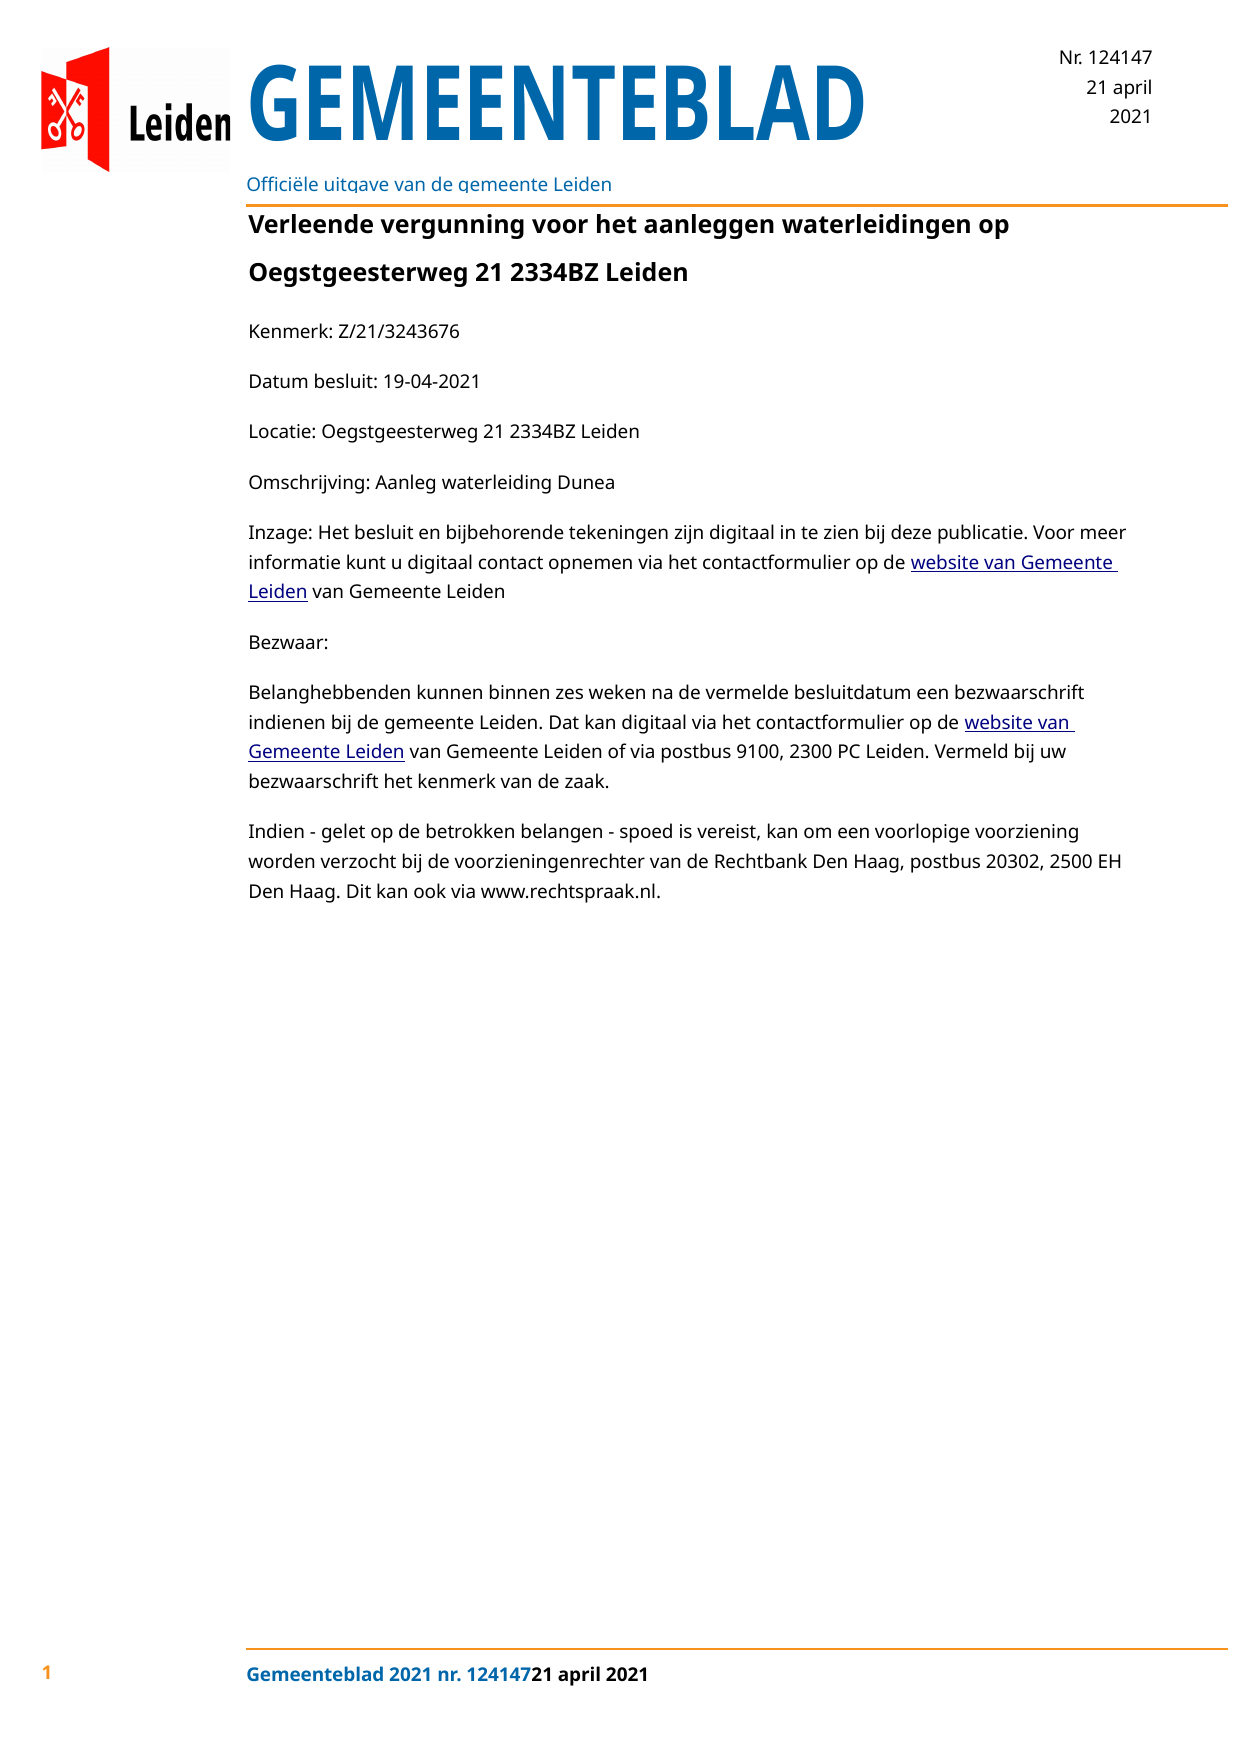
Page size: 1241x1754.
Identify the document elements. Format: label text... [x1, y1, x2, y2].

text Datum besluit: 19-04-2021 [248, 368, 1152, 394]
picture [41, 47, 231, 172]
text Kenmerk: Z/21/3243676 [248, 318, 1152, 344]
text Omschrijving: Aanleg waterleiding Dunea [248, 469, 1152, 495]
text Indien - gelet op de betrokken belangen - spoed is vereist, kan om een voorlopige voorziening worden verzocht bij de voorzieningenrechter van de Rechtbank Den Haag, postbus 20302, 2500 EH Den Haag. Dit kan ook via www.rechtspraak.nl. [248, 819, 1152, 904]
text Inzage: Het besluit en bijbehorende tekeningen zijn digitaal in te zien bij deze publicatie. Voor meer informatie kunt u digitaal contact opnemen via het contactformulier op de website van Gemeente Leiden van Gemeente Leiden [248, 519, 1152, 604]
text Belanghebbenden kunnen binnen zes weken na de vermelde besluitdatum een bezwaarschrift indienen bij de gemeente Leiden. Dat kan digitaal via het contactformulier op de website van Gemeente Leiden van Gemeente Leiden of via postbus 9100, 2300 PC Leiden. Vermeld bij uw bezwaarschrift het kenmerk van de zaak. [248, 679, 1152, 794]
text Locatie: Oegstgeesterweg 21 2334BZ Leiden [248, 419, 1152, 444]
text Bezwaar: [248, 629, 1152, 655]
text Verleende vergunning voor het aanleggen waterleidingen op Oegstgeesterweg 21 2334BZ Leiden [248, 207, 1152, 288]
